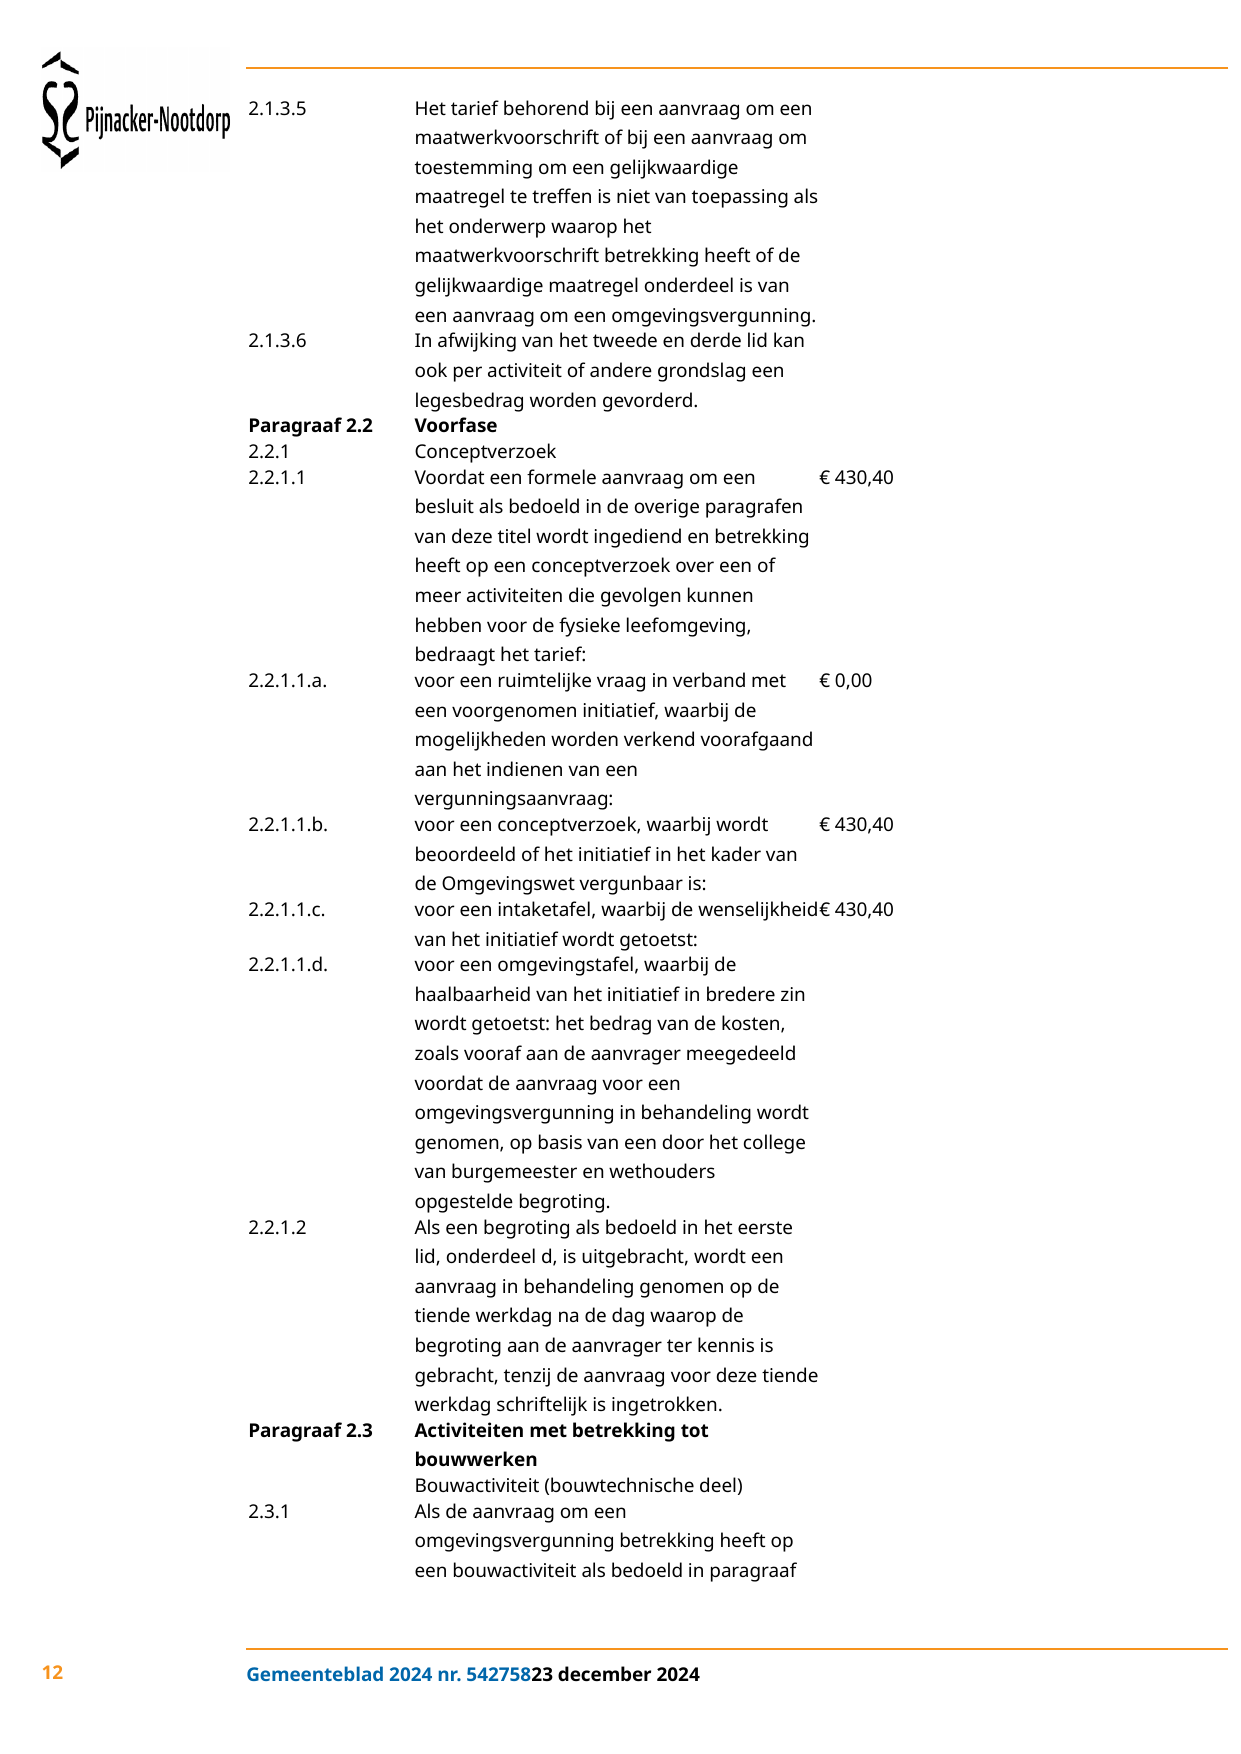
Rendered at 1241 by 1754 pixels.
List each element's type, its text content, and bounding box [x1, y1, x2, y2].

table_cell Activiteiten met betrekking tot bouwwerken [414, 1417, 819, 1472]
table_cell [985, 667, 1152, 811]
table_cell [985, 811, 1152, 896]
table_cell [985, 951, 1152, 1214]
table_cell [819, 328, 985, 412]
table_cell Als de aanvraag om een omgevingsvergunning betrekking heeft op een bouwactiviteit als bedoeld in paragraaf [414, 1498, 819, 1583]
table_cell Paragraaf 2.3 [248, 1417, 414, 1472]
table_cell 2.1.3.6 [248, 328, 414, 412]
table_cell [985, 95, 1152, 328]
table_cell [985, 413, 1152, 438]
table_cell [985, 328, 1152, 412]
table_cell 2.2.1.1.c. [248, 896, 414, 951]
table_cell 2.2.1.1.a. [248, 667, 414, 811]
table_cell [819, 951, 985, 1214]
table_cell [819, 1498, 985, 1583]
table_cell € 430,40 [819, 896, 985, 951]
table_cell Voordat een formele aanvraag om een besluit als bedoeld in de overige paragrafen van deze titel wordt ingediend en betrekking heeft op een conceptverzoek over een of meer activiteiten die gevolgen kunnen hebben voor de fysieke leefomgeving, bedraagt het tarief: [414, 464, 819, 667]
table_cell [819, 1417, 985, 1472]
table_cell Conceptverzoek [414, 438, 819, 464]
table_cell [985, 1498, 1152, 1583]
table_cell [819, 1214, 985, 1417]
table_cell [819, 413, 985, 438]
table_cell 2.2.1.1.d. [248, 951, 414, 1214]
table_cell [248, 1473, 414, 1498]
table_cell € 430,40 [819, 464, 985, 667]
table_cell 2.3.1 [248, 1498, 414, 1583]
table_cell [985, 896, 1152, 951]
table_cell 2.2.1 [248, 438, 414, 464]
table_cell [985, 1473, 1152, 1498]
table_cell Voorfase [414, 413, 819, 438]
table_cell 2.2.1.1.b. [248, 811, 414, 896]
table_cell Als een begroting als bedoeld in het eerste lid, onderdeel d, is uitgebracht, wordt een aanvraag in behandeling genomen op de tiende werkdag na de dag waarop de begroting aan de aanvrager ter kennis is gebracht, tenzij de aanvraag voor deze tiende werkdag schriftelijk is ingetrokken. [414, 1214, 819, 1417]
table_cell [985, 1214, 1152, 1417]
table_cell 2.2.1.1 [248, 464, 414, 667]
picture [41, 47, 231, 172]
table_cell In afwijking van het tweede en derde lid kan ook per activiteit of andere grondslag een legesbedrag worden gevorderd. [414, 328, 819, 412]
table_cell € 430,40 [819, 811, 985, 896]
table_cell 2.1.3.5 [248, 95, 414, 328]
table_cell Paragraaf 2.2 [248, 413, 414, 438]
table_cell voor een intaketafel, waarbij de wenselijkheid van het initiatief wordt getoetst: [414, 896, 819, 951]
table_cell Het tarief behorend bij een aanvraag om een maatwerkvoorschrift of bij een aanvraag om toestemming om een gelijkwaardige maatregel te treffen is niet van toepassing als het onderwerp waarop het maatwerkvoorschrift betrekking heeft of de gelijkwaardige maatregel onderdeel is van een aanvraag om een omgevingsvergunning. [414, 95, 819, 328]
table_cell [985, 438, 1152, 464]
table_cell Bouwactiviteit (bouwtechnische deel) [414, 1473, 819, 1498]
table_cell [819, 438, 985, 464]
table_cell 2.2.1.2 [248, 1214, 414, 1417]
table_cell voor een omgevingstafel, waarbij de haalbaarheid van het initiatief in bredere zin wordt getoetst: het bedrag van de kosten, zoals vooraf aan de aanvrager meegedeeld voordat de aanvraag voor een omgevingsvergunning in behandeling wordt genomen, op basis van een door het college van burgemeester en wethouders opgestelde begroting. [414, 951, 819, 1214]
table_cell voor een ruimtelijke vraag in verband met een voorgenomen initiatief, waarbij de mogelijkheden worden verkend voorafgaand aan het indienen van een vergunningsaanvraag: [414, 667, 819, 811]
table_cell [819, 95, 985, 328]
table_cell voor een conceptverzoek, waarbij wordt beoordeeld of het initiatief in het kader van de Omgevingswet vergunbaar is: [414, 811, 819, 896]
table_cell [985, 1417, 1152, 1472]
table_cell [819, 1473, 985, 1498]
table_cell € 0,00 [819, 667, 985, 811]
table_cell [985, 464, 1152, 667]
